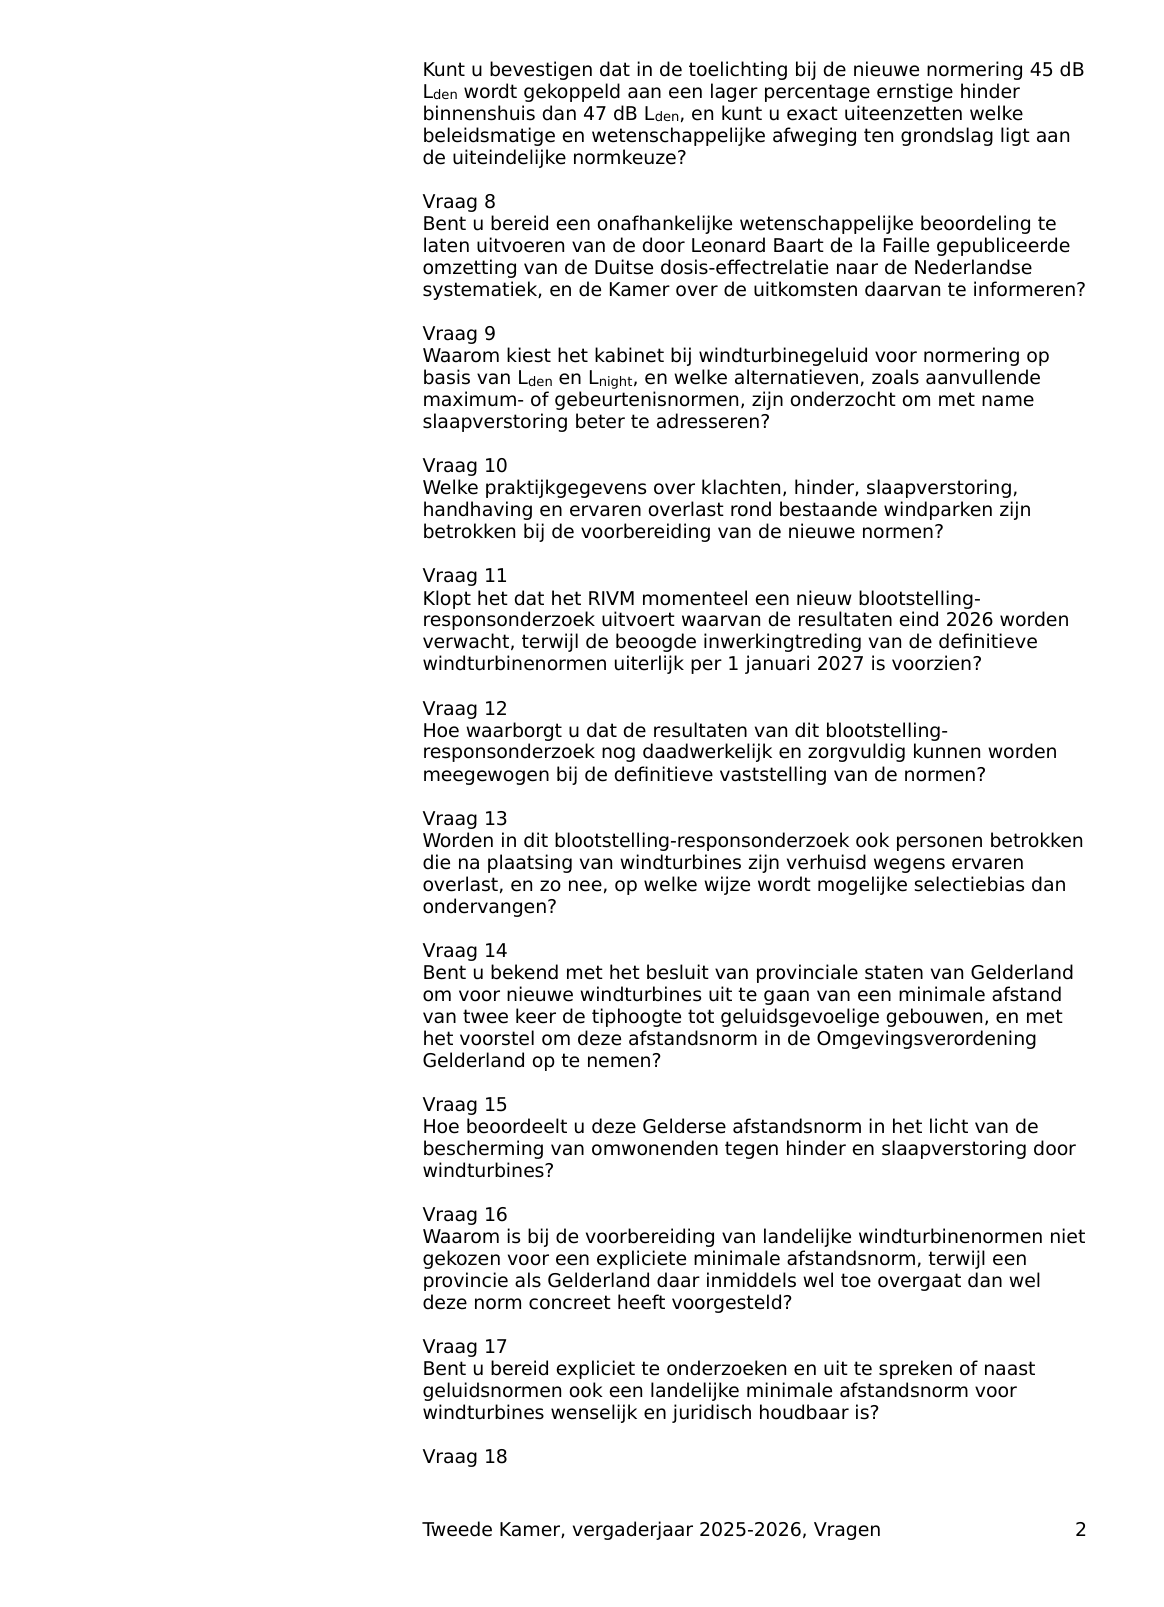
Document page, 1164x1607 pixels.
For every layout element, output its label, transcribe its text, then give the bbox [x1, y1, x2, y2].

text Worden in dit blootstelling-responsonderzoek ook personen betrokken die na plaatsing van windturbines zijn verhuisd wegens ervaren overlast, en zo nee, op welke wijze wordt mogelijke selectiebias dan ondervangen? [422, 829, 1087, 917]
text Welke praktijkgegevens over klachten, hinder, slaapverstoring, handhaving en ervaren overlast rond bestaande windparken zijn betrokken bij de voorbereiding van de nieuwe normen? [422, 477, 1087, 543]
text Vraag 17 [422, 1336, 1087, 1358]
text Bent u bereid een onafhankelijke wetenschappelijke beoordeling te laten uitvoeren van de door Leonard Baart de la Faille gepubliceerde omzetting van de Duitse dosis-effectrelatie naar de Nederlandse systematiek, en de Kamer over de uitkomsten daarvan te informeren? [422, 213, 1087, 301]
text Hoe beoordeelt u deze Gelderse afstandsnorm in het licht van de bescherming van omwonenden tegen hinder en slaapverstoring door windturbines? [422, 1116, 1087, 1182]
text Klopt het dat het RIVM momenteel een nieuw blootstelling-responsonderzoek uitvoert waarvan de resultaten eind 2026 worden verwacht, terwijl de beoogde inwerkingtreding van de definitieve windturbinenormen uiterlijk per 1 januari 2027 is voorzien? [422, 587, 1087, 675]
text Vraag 18 [422, 1446, 1087, 1468]
text Bent u bereid expliciet te onderzoeken en uit te spreken of naast geluidsnormen ook een landelijke minimale afstandsnorm voor windturbines wenselijk en juridisch houdbaar is? [422, 1358, 1087, 1424]
text Waarom is bij de voorbereiding van landelijke windturbinenormen niet gekozen voor een expliciete minimale afstandsnorm, terwijl een provincie als Gelderland daar inmiddels wel toe overgaat dan wel deze norm concreet heeft voorgesteld? [422, 1226, 1087, 1314]
text Hoe waarborgt u dat de resultaten van dit blootstelling-responsonderzoek nog daadwerkelijk en zorgvuldig kunnen worden meegewogen bij de definitieve vaststelling van de normen? [422, 719, 1087, 785]
text Vraag 8 [422, 191, 1087, 213]
text Vraag 16 [422, 1204, 1087, 1226]
text Vraag 14 [422, 940, 1087, 962]
text Kunt u bevestigen dat in de toelichting bij de nieuwe normering 45 dB Lden wordt gekoppeld aan een lager percentage ernstige hinder binnenshuis dan 47 dB Lden, en kunt u exact uiteenzetten welke beleidsmatige en wetenschappelijke afweging ten grondslag ligt aan de uiteindelijke normkeuze? [422, 59, 1087, 169]
text Vraag 11 [422, 565, 1087, 587]
text Vraag 12 [422, 697, 1087, 719]
text Vraag 15 [422, 1094, 1087, 1116]
text Vraag 13 [422, 808, 1087, 829]
text Waarom kiest het kabinet bij windturbinegeluid voor normering op basis van Lden en Lnight, en welke alternatieven, zoals aanvullende maximum- of gebeurtenisnormen, zijn onderzocht om met name slaapverstoring beter te adresseren? [422, 345, 1087, 433]
text Bent u bekend met het besluit van provinciale staten van Gelderland om voor nieuwe windturbines uit te gaan van een minimale afstand van twee keer de tiphoogte tot geluidsgevoelige gebouwen, en met het voorstel om deze afstandsnorm in de Omgevingsverordening Gelderland op te nemen? [422, 962, 1087, 1072]
text Vraag 9 [422, 323, 1087, 345]
text Vraag 10 [422, 455, 1087, 477]
